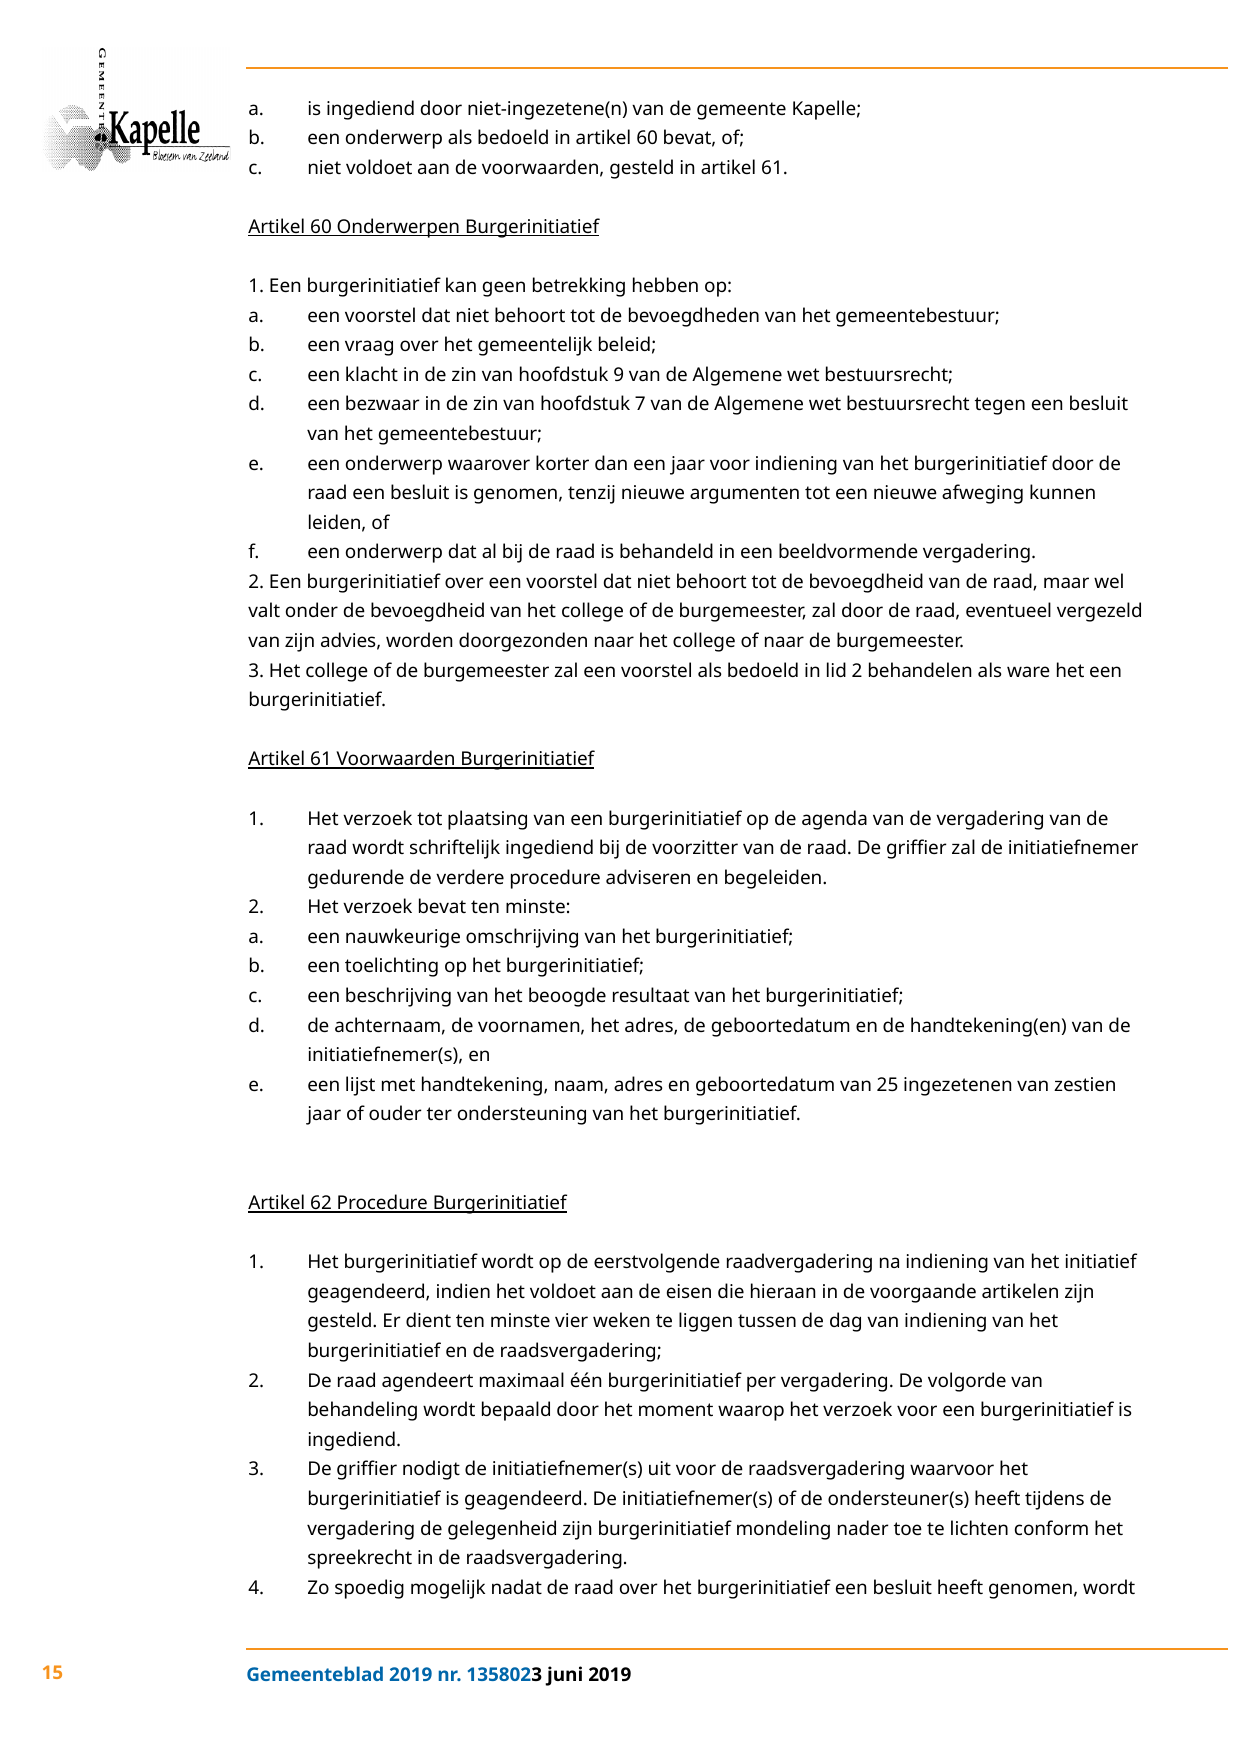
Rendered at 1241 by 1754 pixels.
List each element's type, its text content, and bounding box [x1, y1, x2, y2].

picture [41, 47, 231, 172]
list een onderwerp als bedoeld in artikel 60 bevat, of; [248, 124, 1152, 150]
list een klacht in de zin van hoofdstuk 9 van de Algemene wet bestuursrecht; [248, 361, 1152, 387]
list niet voldoet aan de voorwaarden, gesteld in artikel 61. [248, 154, 1152, 180]
list De griffier nodigt de initiatiefnemer(s) uit voor de raadsvergadering waarvoor het burgerinitiatief is geagendeerd. De initiatiefnemer(s) of de ondersteuner(s) heeft tijdens de vergadering de gelegenheid zijn burgerinitiatief mondeling nader toe te lichten conform het spreekrecht in de raadsvergadering. [248, 1456, 1152, 1570]
list een voorstel dat niet behoort tot de bevoegdheden van het gemeentebestuur; [248, 302, 1152, 328]
list een beschrijving van het beoogde resultaat van het burgerinitiatief; [248, 982, 1152, 1008]
list een bezwaar in de zin van hoofdstuk 7 van de Algemene wet bestuursrecht tegen een besluit van het gemeentebestuur; [248, 391, 1152, 446]
text Artikel 62 Procedure Burgerinitiatief [248, 1189, 1152, 1215]
list De raad agendeert maximaal één burgerinitiatief per vergadering. De volgorde van behandeling wordt bepaald door het moment waarop het verzoek voor een burgerinitiatief is ingediend. [248, 1367, 1152, 1452]
list een toelichting op het burgerinitiatief; [248, 953, 1152, 978]
list een lijst met handtekening, naam, adres en geboortedatum van 25 ingezetenen van zestien jaar of ouder ter ondersteuning van het burgerinitiatief. [248, 1071, 1152, 1126]
list de achternaam, de voornamen, het adres, de geboortedatum en de handtekening(en) van de initiatiefnemer(s), en [248, 1012, 1152, 1067]
text 2. Een burgerinitiatief over een voorstel dat niet behoort tot de bevoegdheid van de raad, maar wel valt onder de bevoegdheid van het college of de burgemeester, zal door de raad, eventueel vergezeld van zijn advies, worden doorgezonden naar het college of naar de burgemeester. [248, 568, 1152, 653]
list is ingediend door niet-ingezetene(n) van de gemeente Kapelle; [248, 95, 1152, 121]
text 3. Het college of de burgemeester zal een voorstel als bedoeld in lid 2 behandelen als ware het een burgerinitiatief. [248, 657, 1152, 712]
text 1. Een burgerinitiatief kan geen betrekking hebben op: [248, 272, 1152, 298]
list een vraag over het gemeentelijk beleid; [248, 331, 1152, 357]
text Artikel 60 Onderwerpen Burgerinitiatief [248, 213, 1152, 239]
list Het verzoek tot plaatsing van een burgerinitiatief op de agenda van de vergadering van de raad wordt schriftelijk ingediend bij de voorzitter van de raad. De griffier zal de initiatiefnemer gedurende de verdere procedure adviseren en begeleiden. [248, 805, 1152, 890]
list een onderwerp waarover korter dan een jaar voor indiening van het burgerinitiatief door de raad een besluit is genomen, tenzij nieuwe argumenten tot een nieuwe afweging kunnen leiden, of [248, 450, 1152, 535]
text Artikel 61 Voorwaarden Burgerinitiatief [248, 746, 1152, 771]
list Zo spoedig mogelijk nadat de raad over het burgerinitiatief een besluit heeft genomen, wordt [248, 1574, 1152, 1600]
list Het verzoek bevat ten minste: [248, 893, 1152, 919]
list Het burgerinitiatief wordt op de eerstvolgende raadvergadering na indiening van het initiatief geagendeerd, indien het voldoet aan de eisen die hieraan in de voorgaande artikelen zijn gesteld. Er dient ten minste vier weken te liggen tussen de dag van indiening van het burgerinitiatief en de raadsvergadering; [248, 1248, 1152, 1363]
list een onderwerp dat al bij de raad is behandeld in een beeldvormende vergadering. [248, 538, 1152, 564]
list een nauwkeurige omschrijving van het burgerinitiatief; [248, 923, 1152, 949]
